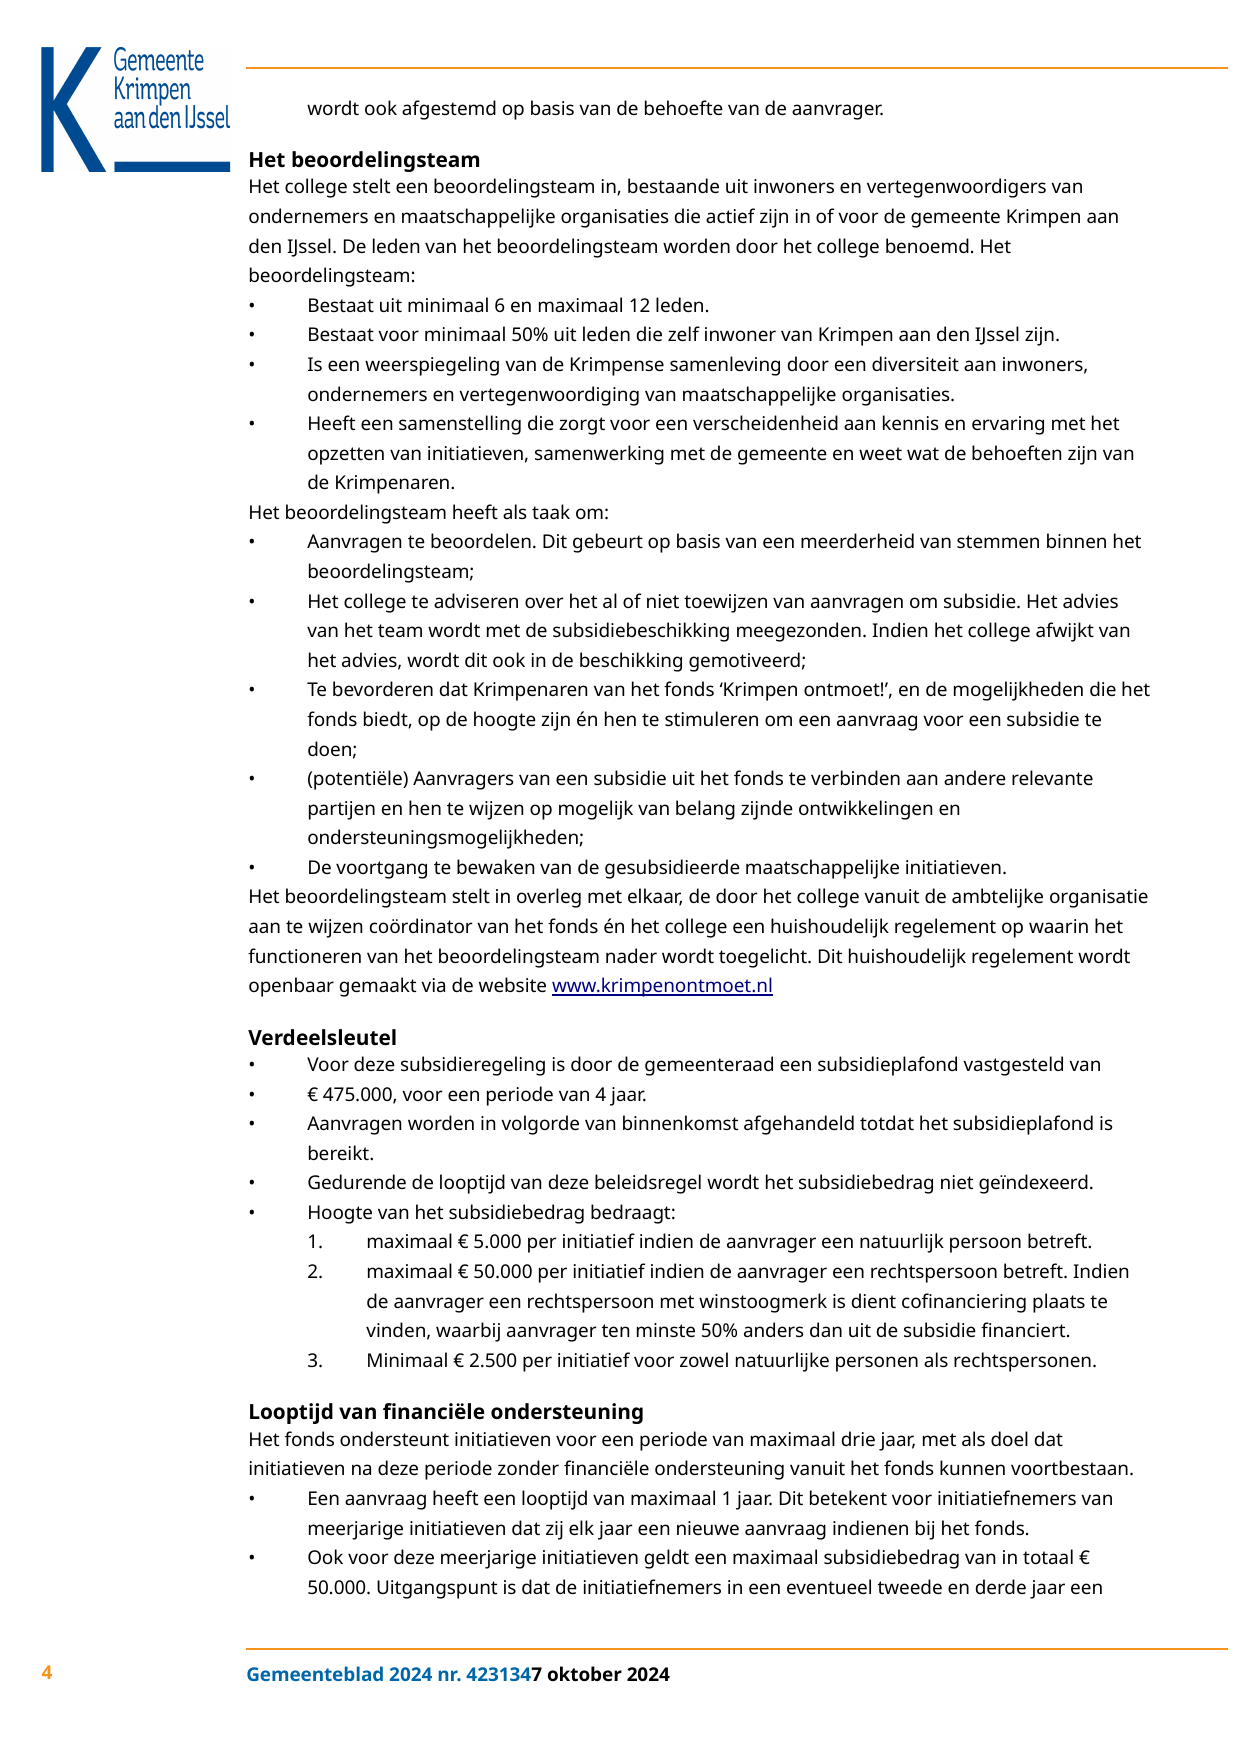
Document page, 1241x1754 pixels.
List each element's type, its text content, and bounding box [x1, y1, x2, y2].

text Het college stelt een beoordelingsteam in, bestaande uit inwoners en vertegenwoordigers van ondernemers en maatschappelijke organisaties die actief zijn in of voor de gemeente Krimpen aan den IJssel. De leden van het beoordelingsteam worden door het college benoemd. Het beoordelingsteam: [248, 174, 1152, 288]
text Het beoordelingsteam stelt in overleg met elkaar, de door het college vanuit de ambtelijke organisatie aan te wijzen coördinator van het fonds én het college een huishoudelijk regelement op waarin het functioneren van het beoordelingsteam nader wordt toegelicht. Dit huishoudelijk regelement wordt openbaar gemaakt via de website www.krimpenontmoet.nl [248, 884, 1152, 998]
list Het college te adviseren over het al of niet toewijzen van aanvragen om subsidie. Het advies van het team wordt met de subsidiebeschikking meegezonden. Indien het college afwijkt van het advies, wordt dit ook in de beschikking gemotiveerd; [248, 588, 1152, 673]
list Hoogte van het subsidiebedrag bedraagt: [248, 1199, 1152, 1225]
list Bestaat uit minimaal 6 en maximaal 12 leden. [248, 292, 1152, 318]
picture [41, 47, 231, 172]
list Is een weerspiegeling van de Krimpense samenleving door een diversiteit aan inwoners, ondernemers en vertegenwoordiging van maatschappelijke organisaties. [248, 351, 1152, 406]
list wordt ook afgestemd op basis van de behoefte van de aanvrager. [248, 95, 1152, 121]
list Gedurende de looptijd van deze beleidsregel wordt het subsidiebedrag niet geïndexeerd. [248, 1169, 1152, 1195]
text Het fonds ondersteunt initiatieven voor een periode van maximaal drie jaar, met als doel dat initiatieven na deze periode zonder financiële ondersteuning vanuit het fonds kunnen voortbestaan. [248, 1426, 1152, 1481]
text Verdeelsleutel [248, 1023, 1152, 1051]
list Aanvragen te beoordelen. Dit gebeurt op basis van een meerderheid van stemmen binnen het beoordelingsteam; [248, 529, 1152, 584]
list Heeft een samenstelling die zorgt voor een verscheidenheid aan kennis en ervaring met het opzetten van initiatieven, samenwerking met de gemeente en weet wat de behoeften zijn van de Krimpenaren. [248, 410, 1152, 495]
text Het beoordelingsteam [248, 145, 1152, 174]
list Bestaat voor minimaal 50% uit leden die zelf inwoner van Krimpen aan den IJssel zijn. [248, 322, 1152, 347]
list € 475.000, voor een periode van 4 jaar. [248, 1081, 1152, 1107]
list (potentiële) Aanvragers van een subsidie uit het fonds te verbinden aan andere relevante partijen en hen te wijzen op mogelijk van belang zijnde ontwikkelingen en ondersteuningsmogelijkheden; [248, 765, 1152, 850]
list maximaal € 5.000 per initiatief indien de aanvrager een natuurlijk persoon betreft. [307, 1229, 1152, 1254]
list Minimaal € 2.500 per initiatief voor zowel natuurlijke personen als rechtspersonen. [307, 1347, 1152, 1373]
list Voor deze subsidieregeling is door de gemeenteraad een subsidieplafond vastgesteld van [248, 1051, 1152, 1077]
list Aanvragen worden in volgorde van binnenkomst afgehandeld totdat het subsidieplafond is bereikt. [248, 1110, 1152, 1166]
list Een aanvraag heeft een looptijd van maximaal 1 jaar. Dit betekent voor initiatiefnemers van meerjarige initiatieven dat zij elk jaar een nieuwe aanvraag indienen bij het fonds. [248, 1485, 1152, 1540]
text Looptijd van financiële ondersteuning [248, 1397, 1152, 1426]
list Ook voor deze meerjarige initiatieven geldt een maximaal subsidiebedrag van in totaal € 50.000. Uitgangspunt is dat de initiatiefnemers in een eventueel tweede en derde jaar een [248, 1544, 1152, 1599]
text Het beoordelingsteam heeft als taak om: [248, 499, 1152, 525]
list maximaal € 50.000 per initiatief indien de aanvrager een rechtspersoon betreft. Indien de aanvrager een rechtspersoon met winstoogmerk is dient cofinanciering plaats te vinden, waarbij aanvrager ten minste 50% anders dan uit de subsidie financiert. [307, 1258, 1152, 1343]
list De voortgang te bewaken van de gesubsidieerde maatschappelijke initiatieven. [248, 854, 1152, 880]
list Te bevorderen dat Krimpenaren van het fonds ‘Krimpen ontmoet!’, en de mogelijkheden die het fonds biedt, op de hoogte zijn én hen te stimuleren om een aanvraag voor een subsidie te doen; [248, 677, 1152, 761]
